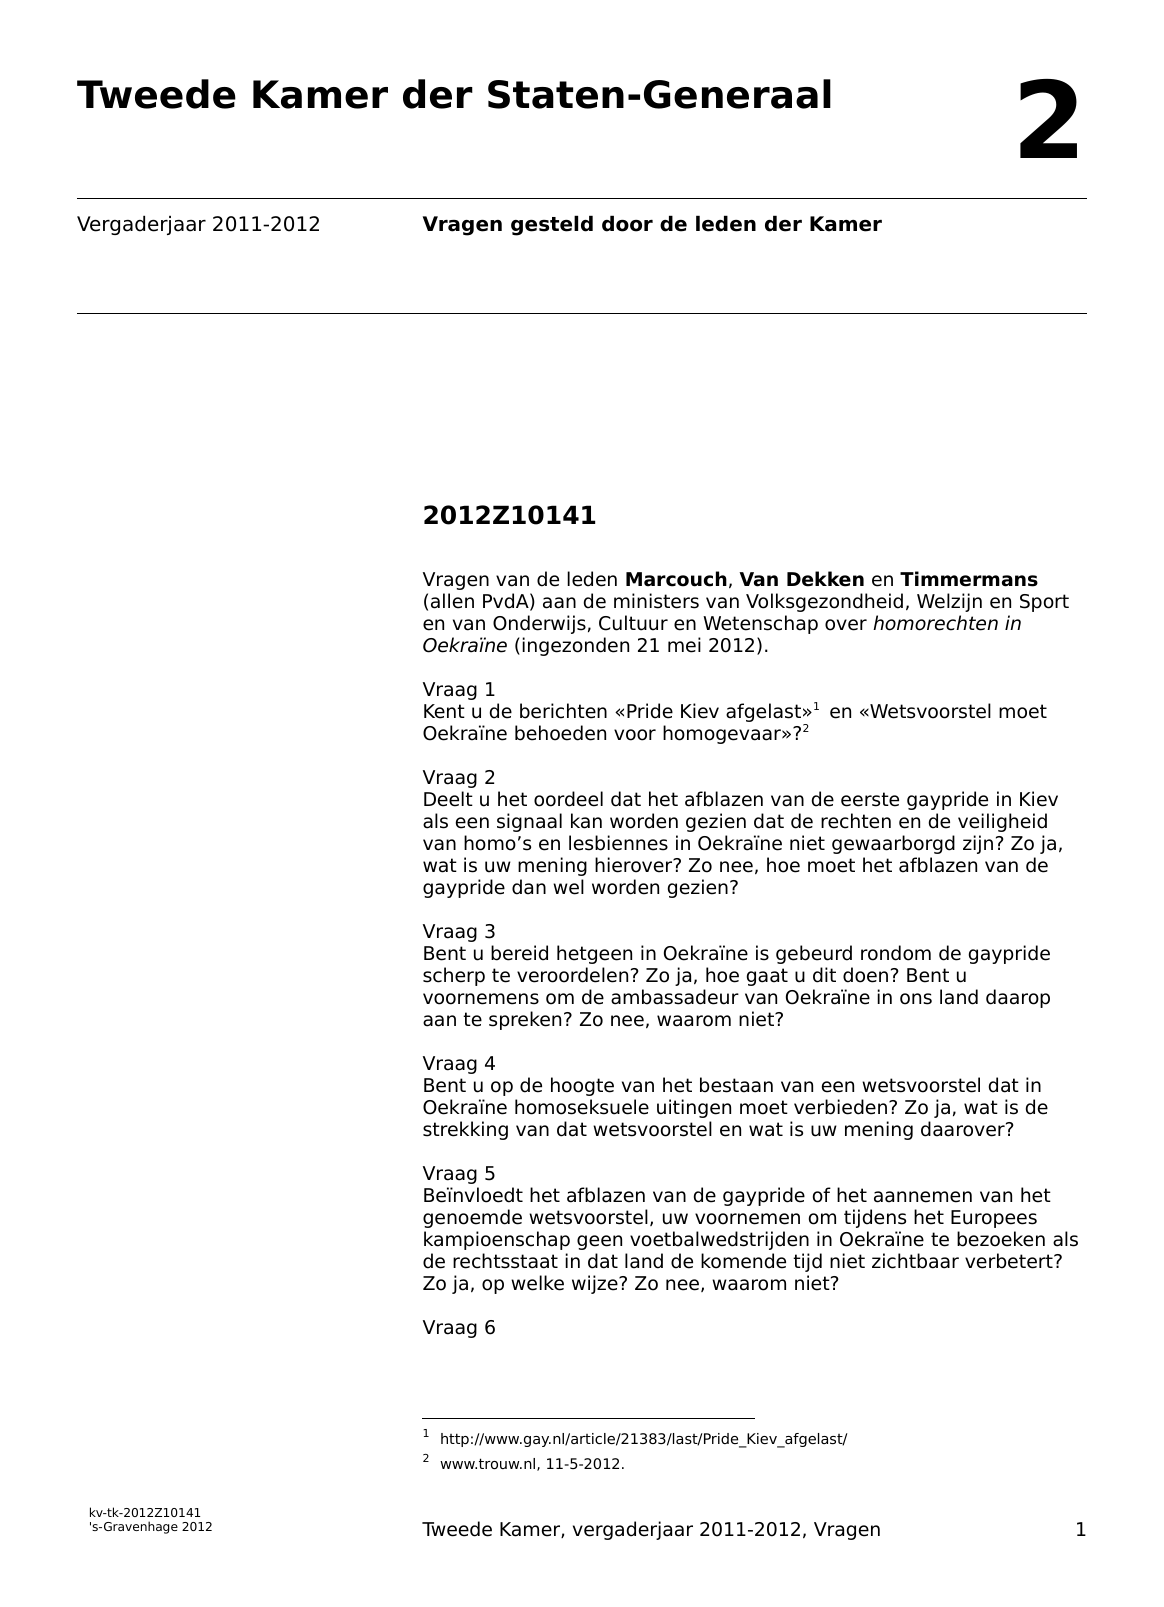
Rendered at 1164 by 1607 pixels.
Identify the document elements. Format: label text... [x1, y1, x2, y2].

text 2012Z10141 [422, 501, 1087, 531]
text Deelt u het oordeel dat het afblazen van de eerste gaypride in Kiev als een signaal kan worden gezien dat de rechten en de veiligheid van homo’s en lesbiennes in Oekraïne niet gewaarborgd zijn? Zo ja, wat is uw mening hierover? Zo nee, hoe moet het afblazen van de gaypride dan wel worden gezien? [422, 789, 1087, 899]
text Vragen van de leden Marcouch, Van Dekken en Timmermans (allen PvdA) aan de ministers van Volksgezondheid, Welzijn en Sport en van Onderwijs, Cultuur en Wetenschap over homorechten in Oekraïne (ingezonden 21 mei 2012). [422, 569, 1087, 657]
text http://www.gay.nl/article/21383/last/Pride_Kiev_afgelast/ [422, 1427, 1087, 1449]
table_header 2 [886, 59, 1087, 198]
text Vraag 5 [422, 1163, 1087, 1185]
table_cell Vergaderjaar 2011-2012 [77, 199, 422, 313]
text Vraag 1 [422, 679, 1087, 701]
text Beïnvloedt het afblazen van de gaypride of het aannemen van het genoemde wetsvoorstel, uw voornemen om tijdens het Europees kampioenschap geen voetbalwedstrijden in Oekraïne te bezoeken als de rechtsstaat in dat land de komende tijd niet zichtbaar verbetert? Zo ja, op welke wijze? Zo nee, waarom niet? [422, 1185, 1087, 1295]
text Bent u op de hoogte van het bestaan van een wetsvoorstel dat in Oekraïne homoseksuele uitingen moet verbieden? Zo ja, wat is de strekking van dat wetsvoorstel en wat is uw mening daarover? [422, 1075, 1087, 1141]
text 's-Gravenhage 2012 [88, 1520, 323, 1534]
text Vraag 2 [422, 767, 1087, 789]
text Vraag 4 [422, 1053, 1087, 1075]
text Vraag 3 [422, 921, 1087, 943]
text kv-tk-2012Z10141 [88, 1506, 323, 1520]
text www.trouw.nl, 11-5-2012. [422, 1452, 1087, 1474]
table_cell Vragen gesteld door de leden der Kamer [422, 199, 1087, 313]
text Vraag 6 [422, 1317, 1087, 1339]
text Kent u de berichten «Pride Kiev afgelast» en «Wetsvoorstel moet Oekraïne behoeden voor homogevaar»? [422, 701, 1087, 745]
text Bent u bereid hetgeen in Oekraïne is gebeurd rondom de gaypride scherp te veroordelen? Zo ja, hoe gaat u dit doen? Bent u voornemens om de ambassadeur van Oekraïne in ons land daarop aan te spreken? Zo nee, waarom niet? [422, 943, 1087, 1031]
table_header Tweede Kamer der Staten-Generaal [77, 59, 886, 198]
